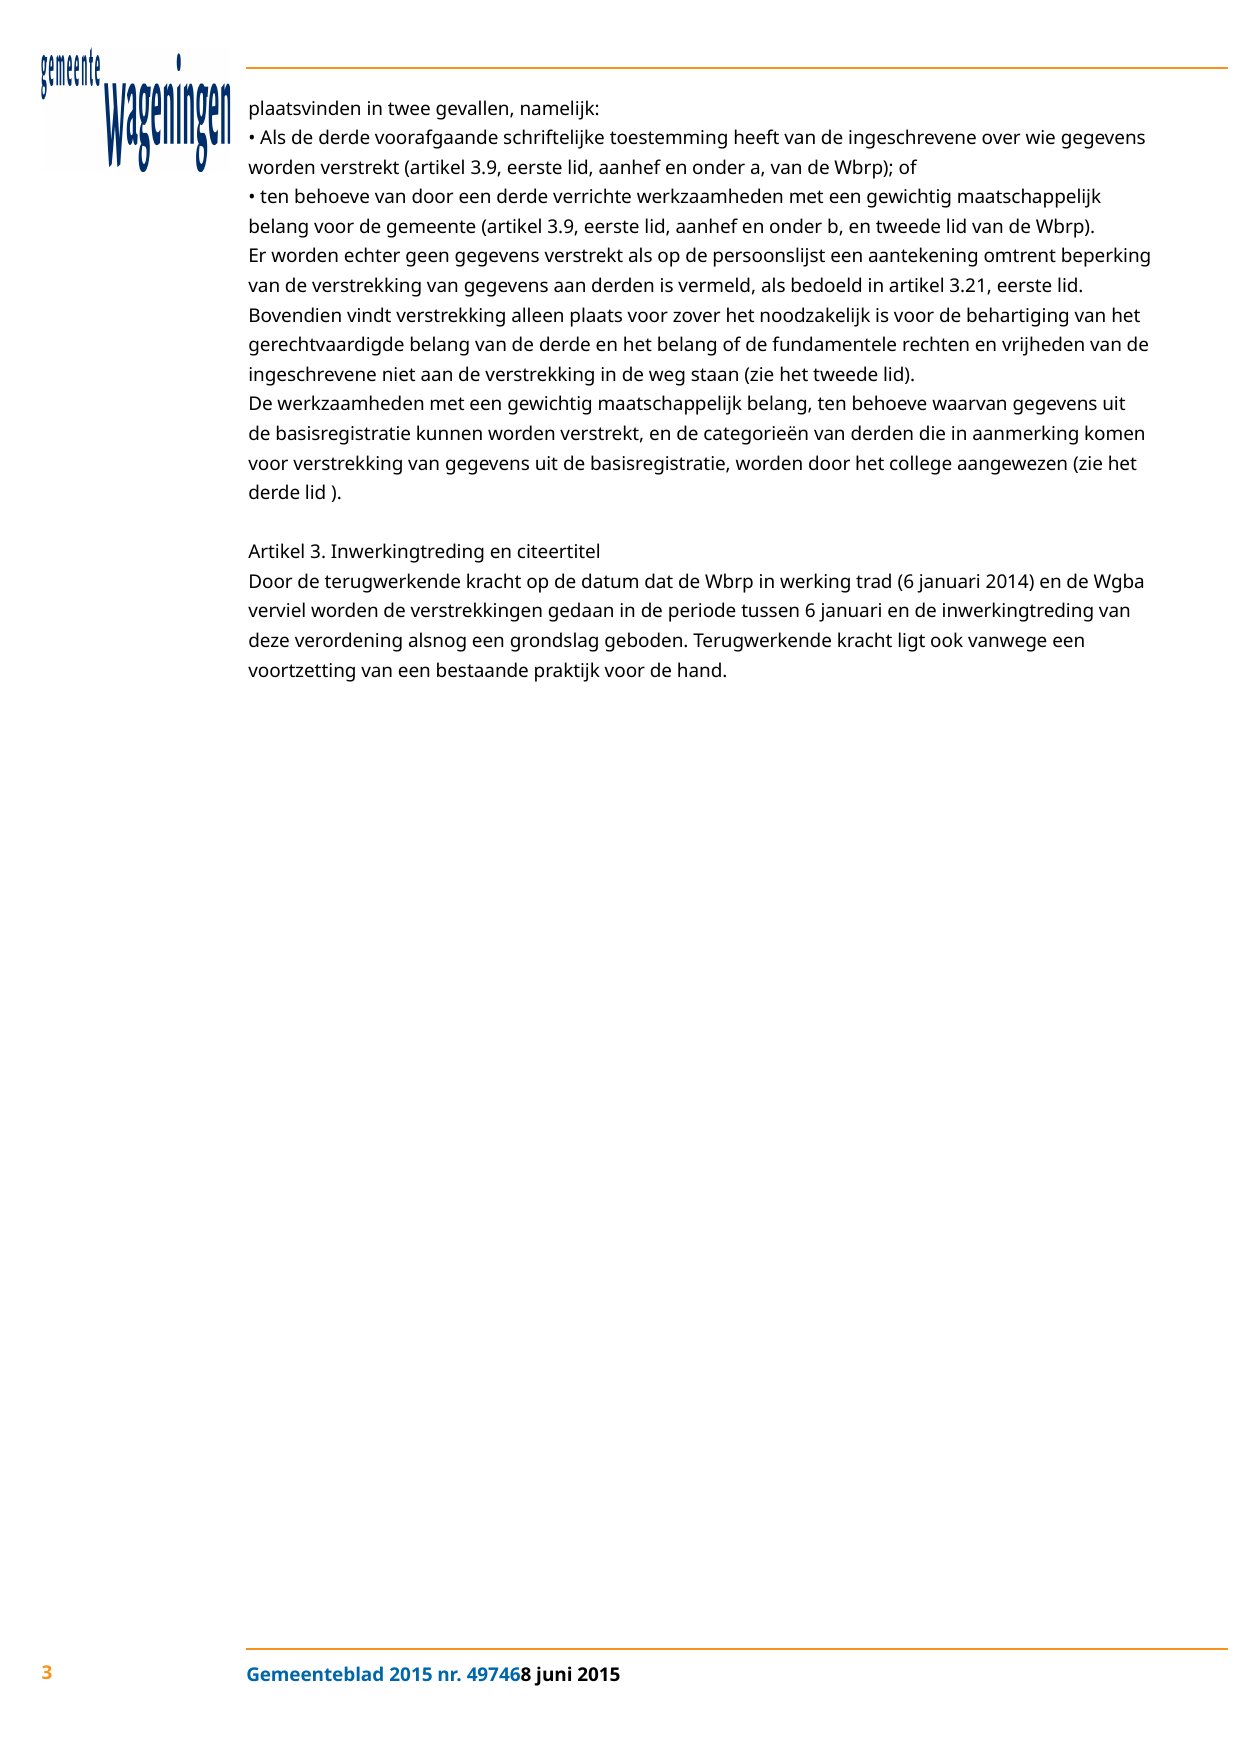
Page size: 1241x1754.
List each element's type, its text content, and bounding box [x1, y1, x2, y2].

text • Als de derde voorafgaande schriftelijke toestemming heeft van de ingeschrevene over wie gegevens worden verstrekt (artikel 3.9, eerste lid, aanhef en onder a, van de Wbrp); of [248, 124, 1152, 180]
picture [41, 47, 231, 172]
text Door de terugwerkende kracht op de datum dat de Wbrp in werking trad (6 januari 2014) en de Wgba verviel worden de verstrekkingen gedaan in de periode tussen 6 januari en de inwerkingtreding van deze verordening alsnog een grondslag geboden. Terugwerkende kracht ligt ook vanwege een voortzetting van een bestaande praktijk voor de hand. [248, 568, 1152, 683]
text Artikel 3. Inwerkingtreding en citeertitel [248, 538, 1152, 564]
text plaatsvinden in twee gevallen, namelijk: [248, 95, 1152, 121]
text • ten behoeve van door een derde verrichte werkzaamheden met een gewichtig maatschappelijk belang voor de gemeente (artikel 3.9, eerste lid, aanhef en onder b, en tweede lid van de Wbrp). [248, 183, 1152, 239]
text De werkzaamheden met een gewichtig maatschappelijk belang, ten behoeve waarvan gegevens uit de basisregistratie kunnen worden verstrekt, en de categorieën van derden die in aanmerking komen voor verstrekking van gegevens uit de basisregistratie, worden door het college aangewezen (zie het derde lid ). [248, 391, 1152, 505]
text Er worden echter geen gegevens verstrekt als op de persoonslijst een aantekening omtrent beperking van de verstrekking van gegevens aan derden is vermeld, als bedoeld in artikel 3.21, eerste lid. Bovendien vindt verstrekking alleen plaats voor zover het noodzakelijk is voor de behartiging van het gerechtvaardigde belang van de derde en het belang of de fundamentele rechten en vrijheden van de ingeschrevene niet aan de verstrekking in de weg staan (zie het tweede lid). [248, 243, 1152, 387]
